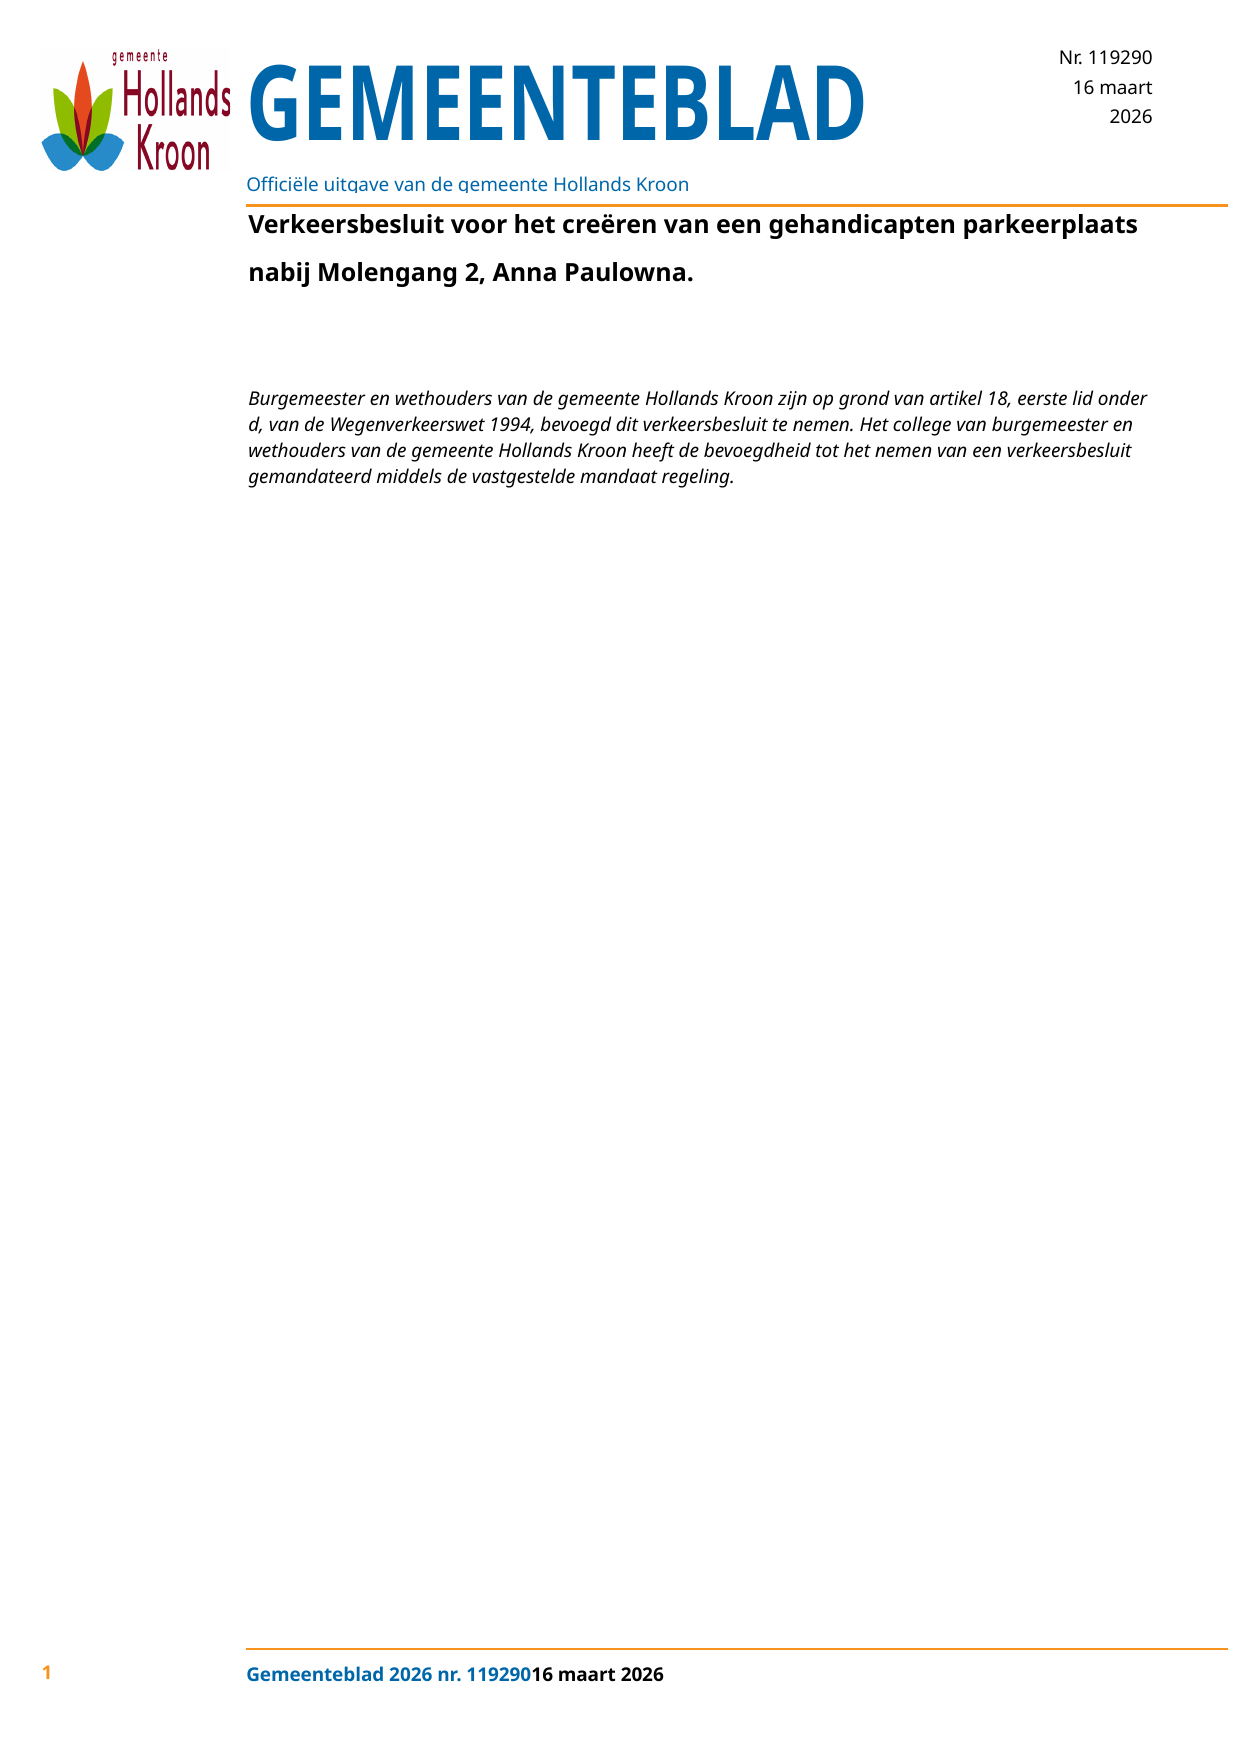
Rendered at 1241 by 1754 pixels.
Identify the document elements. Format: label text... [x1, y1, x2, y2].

text Burgemeester en wethouders van de gemeente Hollands Kroon zijn op grond van artikel 18, eerste lid onder d, van de Wegenverkeerswet 1994, bevoegd dit verkeersbesluit te nemen. Het college van burgemeester en wethouders van de gemeente Hollands Kroon heeft de bevoegdheid tot het nemen van een verkeersbesluit gemandateerd middels de vastgestelde mandaat regeling. [248, 386, 1152, 488]
text Verkeersbesluit voor het creëren van een gehandicapten parkeerplaats nabij Molengang 2, Anna Paulowna. [248, 207, 1152, 288]
picture [41, 47, 231, 172]
